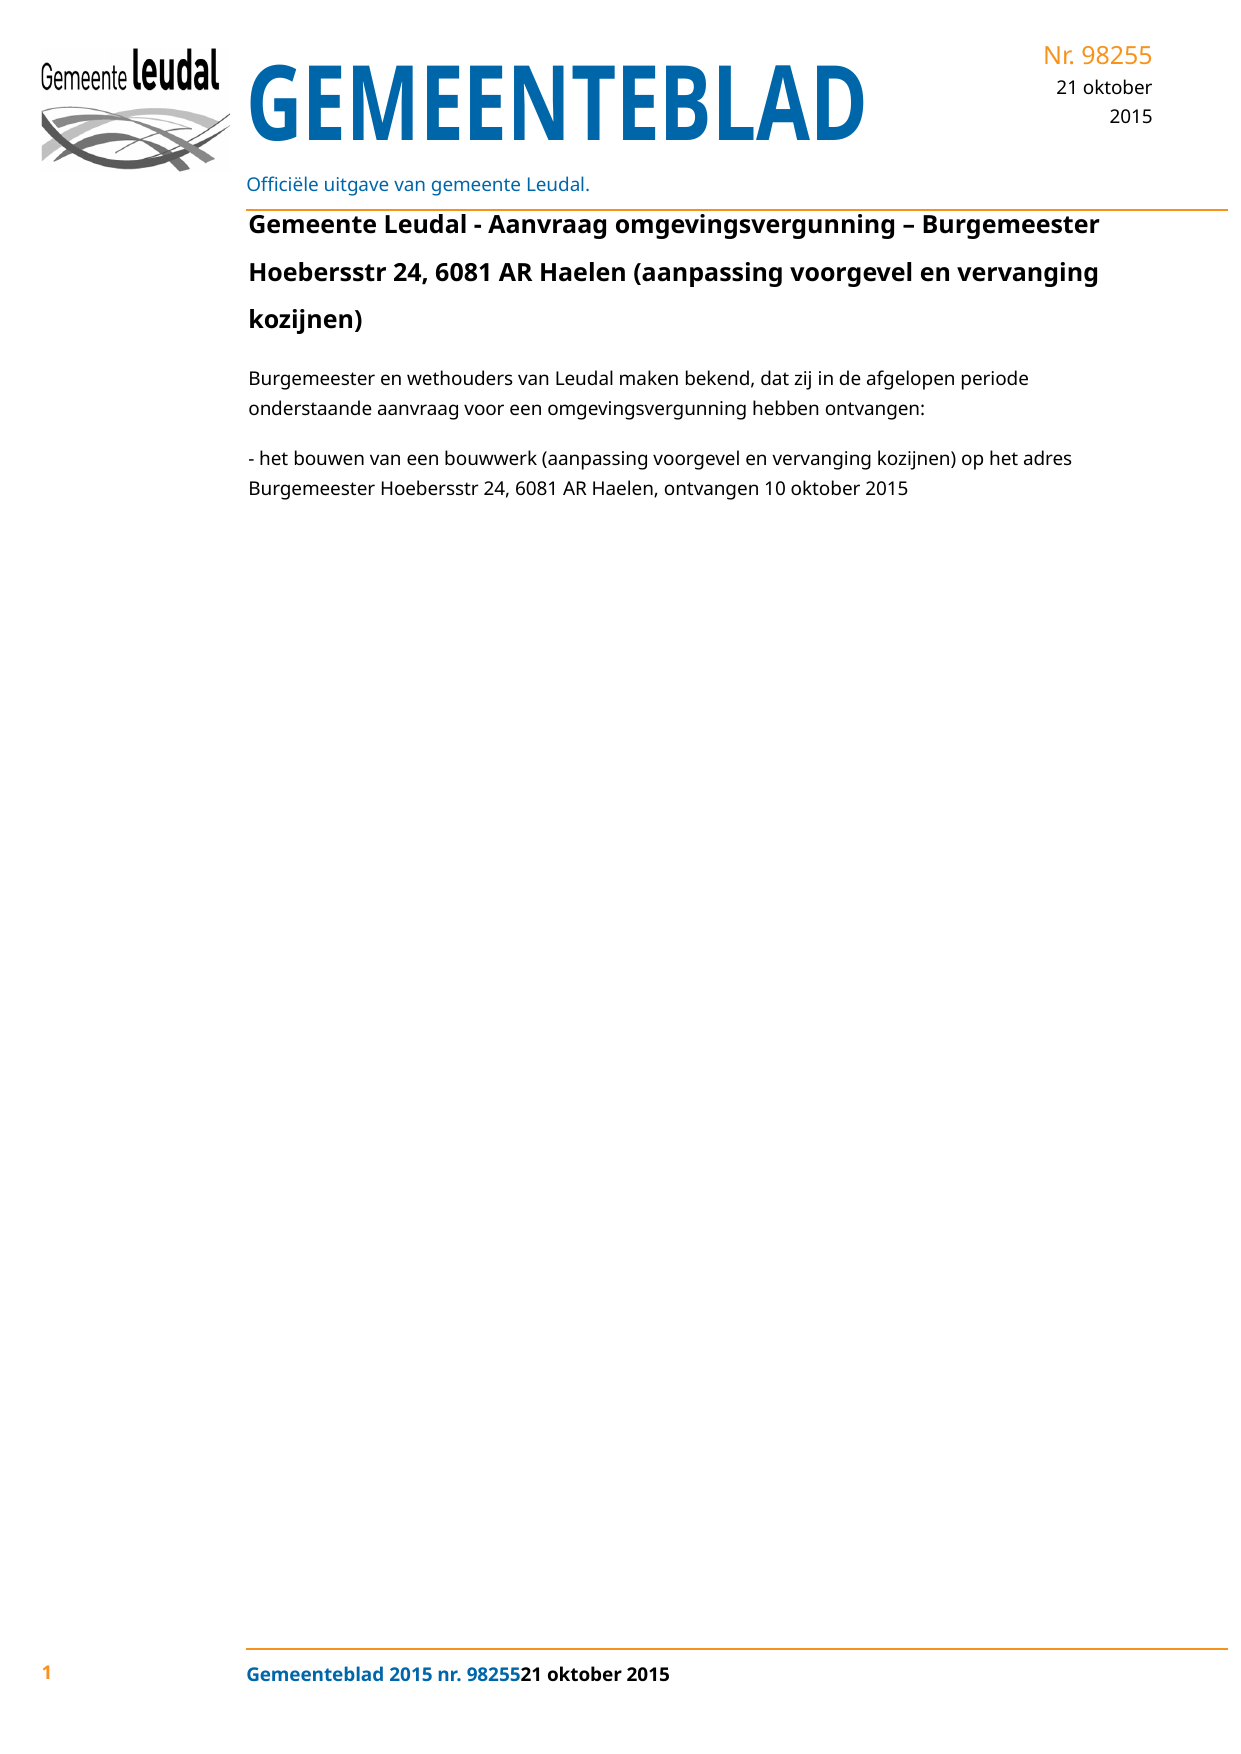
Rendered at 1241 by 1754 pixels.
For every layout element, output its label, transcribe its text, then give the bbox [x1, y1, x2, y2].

text Gemeente Leudal - Aanvraag omgevingsvergunning – Burgemeester Hoebersstr 24, 6081 AR Haelen (aanpassing voorgevel en vervanging kozijnen) [248, 211, 1152, 336]
text - het bouwen van een bouwwerk (aanpassing voorgevel en vervanging kozijnen) op het adres Burgemeester Hoebersstr 24, 6081 AR Haelen, ontvangen 10 oktober 2015 [248, 446, 1152, 501]
text Burgemeester en wethouders van Leudal maken bekend, dat zij in de afgelopen periode onderstaande aanvraag voor een omgevingsvergunning hebben ontvangen: [248, 366, 1152, 421]
picture [41, 47, 231, 172]
